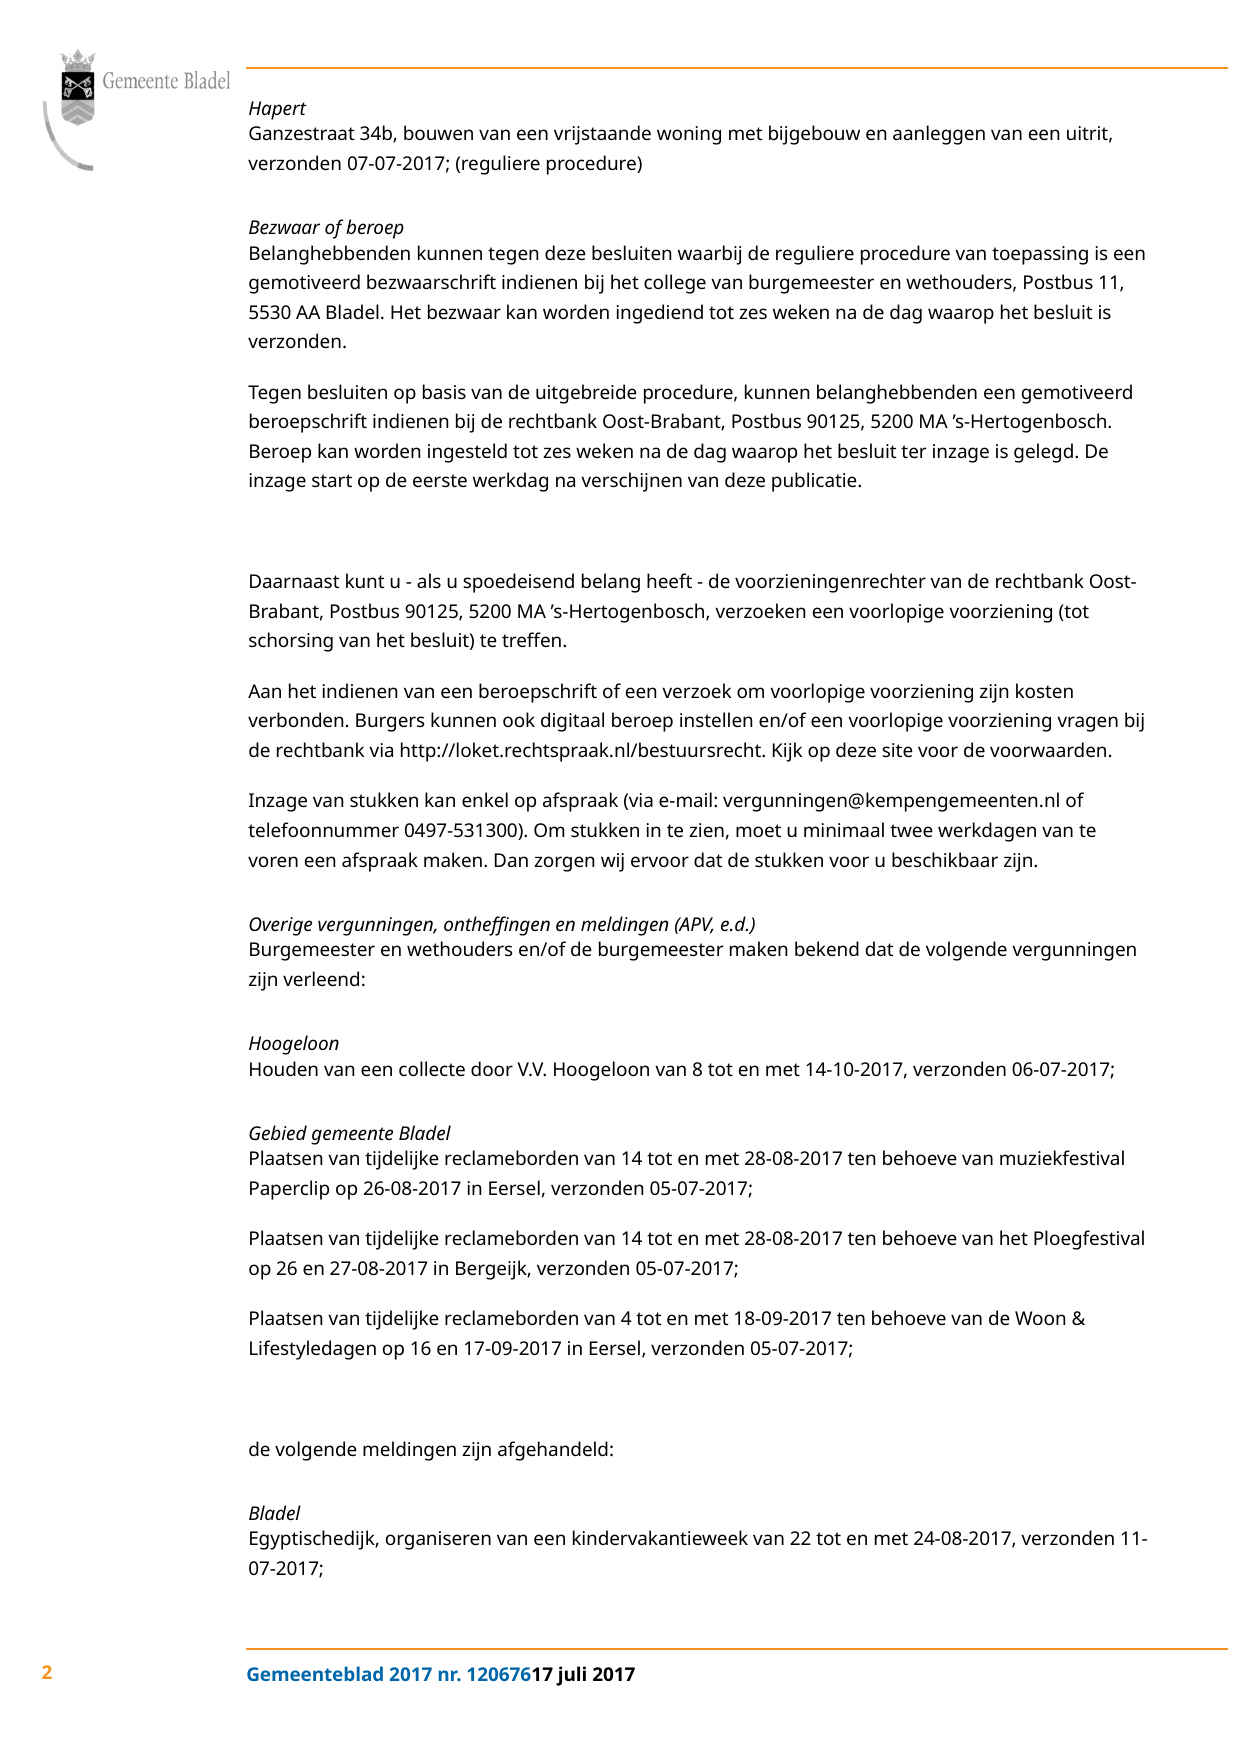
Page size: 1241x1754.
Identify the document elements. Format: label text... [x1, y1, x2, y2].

text Egyptischedijk, organiseren van een kindervakantieweek van 22 tot en met 24-08-2017, verzonden 11-07-2017; [248, 1526, 1152, 1581]
text Hapert [248, 95, 1152, 121]
text Belanghebbenden kunnen tegen deze besluiten waarbij de reguliere procedure van toepassing is een gemotiveerd bezwaarschrift indienen bij het college van burgemeester en wethouders, Postbus 11, 5530 AA Bladel. Het bezwaar kan worden ingediend tot zes weken na de dag waarop het besluit is verzonden. [248, 240, 1152, 354]
text Ganzestraat 34b, bouwen van een vrijstaande woning met bijgebouw en aanleggen van een uitrit, verzonden 07-07-2017; (reguliere procedure) [248, 121, 1152, 176]
text Gebied gemeente Bladel [248, 1120, 1152, 1146]
text Daarnaast kunt u - als u spoedeisend belang heeft - de voorzieningenrechter van de rechtbank Oost-Brabant, Postbus 90125, 5200 MA ’s-Hertogenbosch, verzoeken een voorlopige voorziening (tot schorsing van het besluit) te treffen. [248, 568, 1152, 653]
text Inzage van stukken kan enkel op afspraak (via e-mail: vergunningen@kempengemeenten.nl of telefoonnummer 0497-531300). Om stukken in te zien, moet u minimaal twee werkdagen van te voren een afspraak maken. Dan zorgen wij ervoor dat de stukken voor u beschikbaar zijn. [248, 788, 1152, 873]
text Overige vergunningen, ontheffingen en meldingen (APV, e.d.) [248, 911, 1152, 937]
text Aan het indienen van een beroepschrift of een verzoek om voorlopige voorziening zijn kosten verbonden. Burgers kunnen ook digitaal beroep instellen en/of een voorlopige voorziening vragen bij de rechtbank via http://loket.rechtspraak.nl/bestuursrecht. Kijk op deze site voor de voorwaarden. [248, 678, 1152, 763]
text Tegen besluiten op basis van de uitgebreide procedure, kunnen belanghebbenden een gemotiveerd beroepschrift indienen bij de rechtbank Oost-Brabant, Postbus 90125, 5200 MA ’s-Hertogenbosch. Beroep kan worden ingesteld tot zes weken na de dag waarop het besluit ter inzage is gelegd. De inzage start op de eerste werkdag na verschijnen van deze publicatie. [248, 379, 1152, 493]
text Bezwaar of beroep [248, 214, 1152, 240]
text Hoogeloon [248, 1030, 1152, 1056]
text Bladel [248, 1500, 1152, 1526]
text Houden van een collecte door V.V. Hoogeloon van 8 tot en met 14-10-2017, verzonden 06-07-2017; [248, 1056, 1152, 1082]
text Burgemeester en wethouders en/of de burgemeester maken bekend dat de volgende vergunningen zijn verleend: [248, 937, 1152, 992]
text Plaatsen van tijdelijke reclameborden van 14 tot en met 28-08-2017 ten behoeve van muziekfestival Paperclip op 26-08-2017 in Eersel, verzonden 05-07-2017; [248, 1146, 1152, 1201]
picture [41, 47, 231, 172]
text de volgende meldingen zijn afgehandeld: [248, 1436, 1152, 1462]
text Plaatsen van tijdelijke reclameborden van 14 tot en met 28-08-2017 ten behoeve van het Ploegfestival op 26 en 27-08-2017 in Bergeijk, verzonden 05-07-2017; [248, 1226, 1152, 1281]
text Plaatsen van tijdelijke reclameborden van 4 tot en met 18-09-2017 ten behoeve van de Woon & Lifestyledagen op 16 en 17-09-2017 in Eersel, verzonden 05-07-2017; [248, 1306, 1152, 1361]
